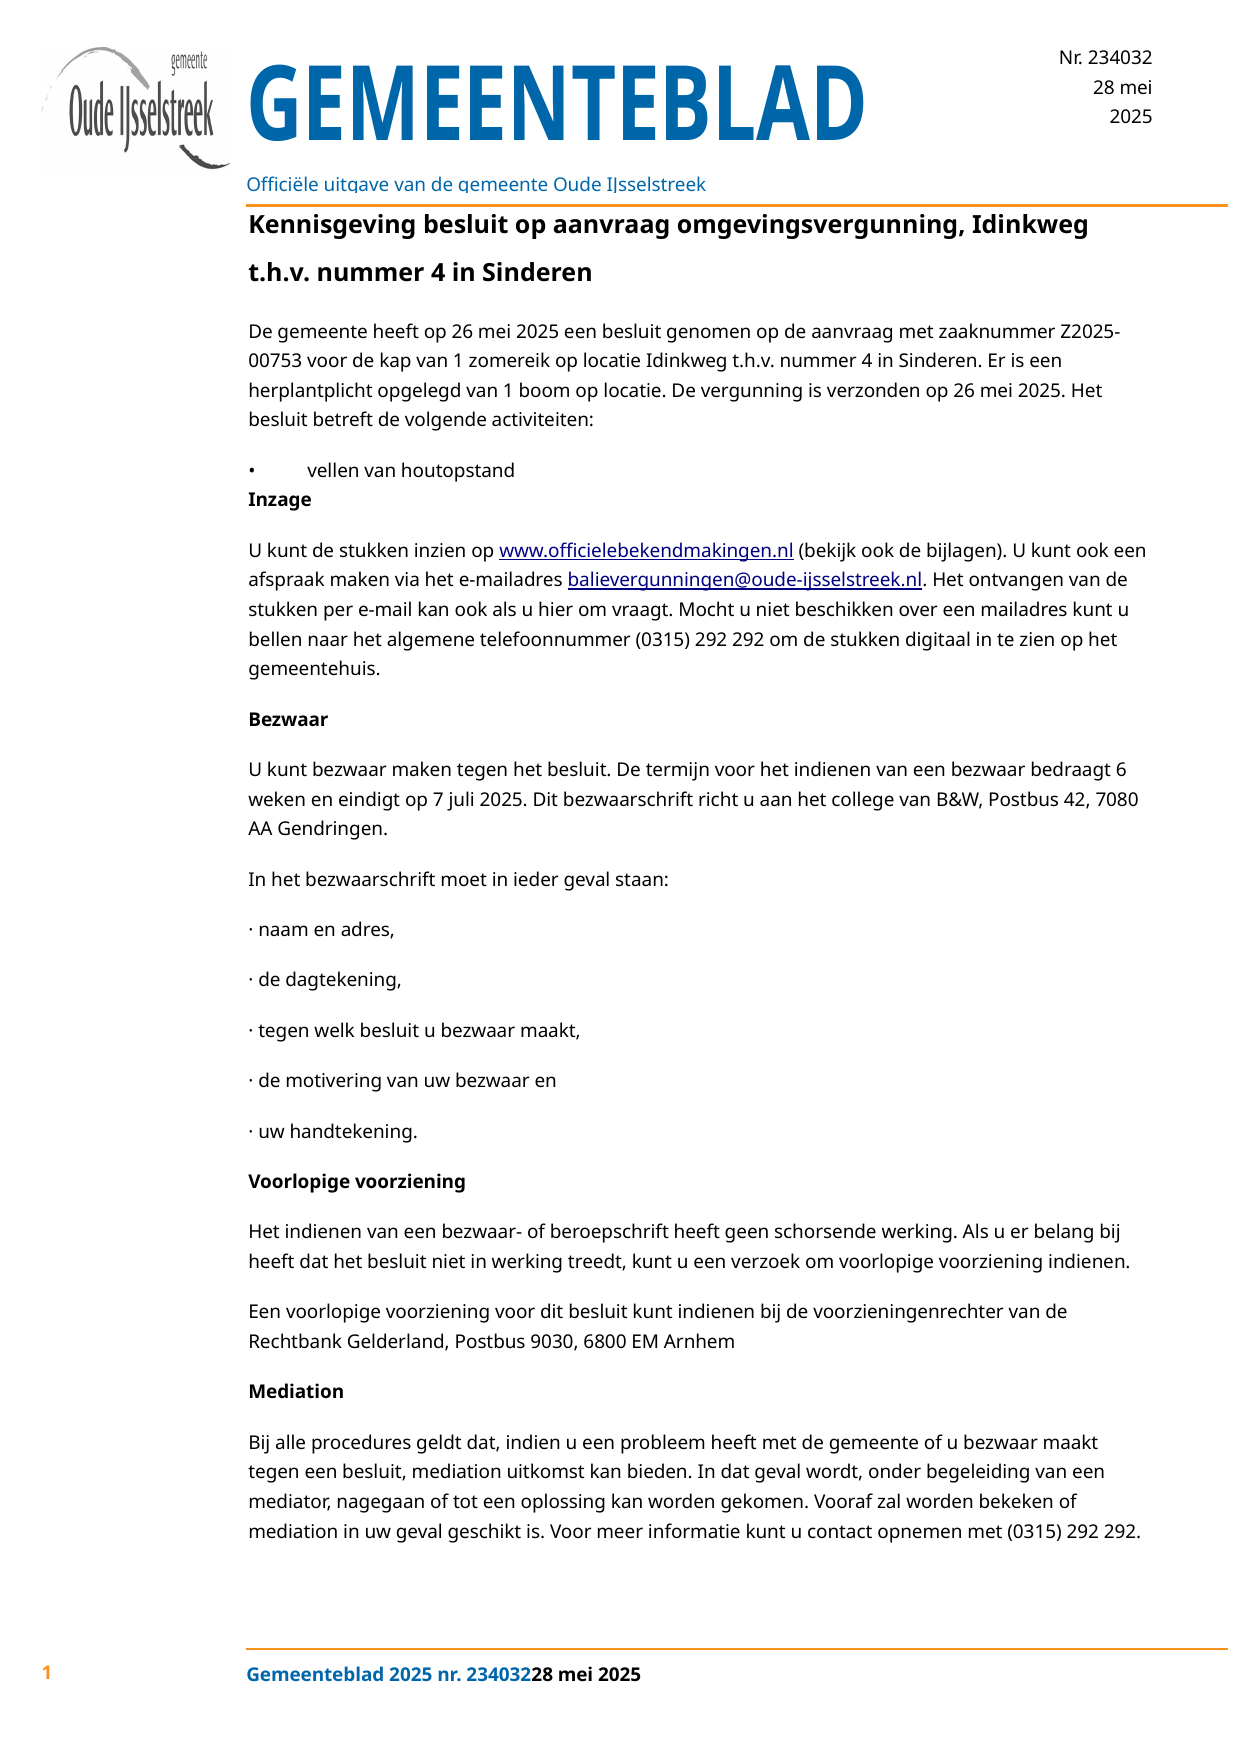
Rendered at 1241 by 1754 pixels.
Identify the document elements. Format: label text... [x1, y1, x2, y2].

text · naam en adres, [248, 916, 1152, 942]
text U kunt bezwaar maken tegen het besluit. De termijn voor het indienen van een bezwaar bedraagt 6 weken en eindigt op 7 juli 2025. Dit bezwaarschrift richt u aan het college van B&W, Postbus 42, 7080 AA Gendringen. [248, 756, 1152, 841]
text Het indienen van een bezwaar- of beroepschrift heeft geen schorsende werking. Als u er belang bij heeft dat het besluit niet in werking treedt, kunt u een verzoek om voorlopige voorziening indienen. [248, 1219, 1152, 1274]
text Mediation [248, 1379, 1152, 1404]
text · de motivering van uw bezwaar en [248, 1067, 1152, 1093]
text Bezwaar [248, 706, 1152, 732]
text De gemeente heeft op 26 mei 2025 een besluit genomen op de aanvraag met zaaknummer Z2025-00753 voor de kap van 1 zomereik op locatie Idinkweg t.h.v. nummer 4 in Sinderen. Er is een herplantplicht opgelegd van 1 boom op locatie. De vergunning is verzonden op 26 mei 2025. Het besluit betreft de volgende activiteiten: [248, 318, 1152, 432]
text · tegen welk besluit u bezwaar maakt, [248, 1017, 1152, 1043]
text Voorlopige voorziening [248, 1168, 1152, 1194]
text Kennisgeving besluit op aanvraag omgevingsvergunning, Idinkweg t.h.v. nummer 4 in Sinderen [248, 207, 1152, 288]
text U kunt de stukken inzien op www.officielebekendmakingen.nl (bekijk ook de bijlagen). U kunt ook een afspraak maken via het e-mailadres balievergunningen@oude-ijsselstreek.nl. Het ontvangen van de stukken per e-mail kan ook als u hier om vraagt. Mocht u niet beschikken over een mailadres kunt u bellen naar het algemene telefoonnummer (0315) 292 292 om de stukken digitaal in te zien op het gemeentehuis. [248, 537, 1152, 681]
text Inzage [248, 487, 1152, 512]
text In het bezwaarschrift moet in ieder geval staan: [248, 866, 1152, 892]
text · uw handtekening. [248, 1118, 1152, 1144]
text Een voorlopige voorziening voor dit besluit kunt indienen bij de voorzieningenrechter van de Rechtbank Gelderland, Postbus 9030, 6800 EM Arnhem [248, 1299, 1152, 1354]
text Bij alle procedures geldt dat, indien u een probleem heeft met de gemeente of u bezwaar maakt tegen een besluit, mediation uitkomst kan bieden. In dat geval wordt, onder begeleiding van een mediator, nagegaan of tot een oplossing kan worden gekomen. Vooraf zal worden bekeken of mediation in uw geval geschikt is. Voor meer informatie kunt u contact opnemen met (0315) 292 292. [248, 1429, 1152, 1544]
picture [41, 47, 231, 172]
text · de dagtekening, [248, 967, 1152, 992]
list vellen van houtopstand [248, 457, 1152, 483]
